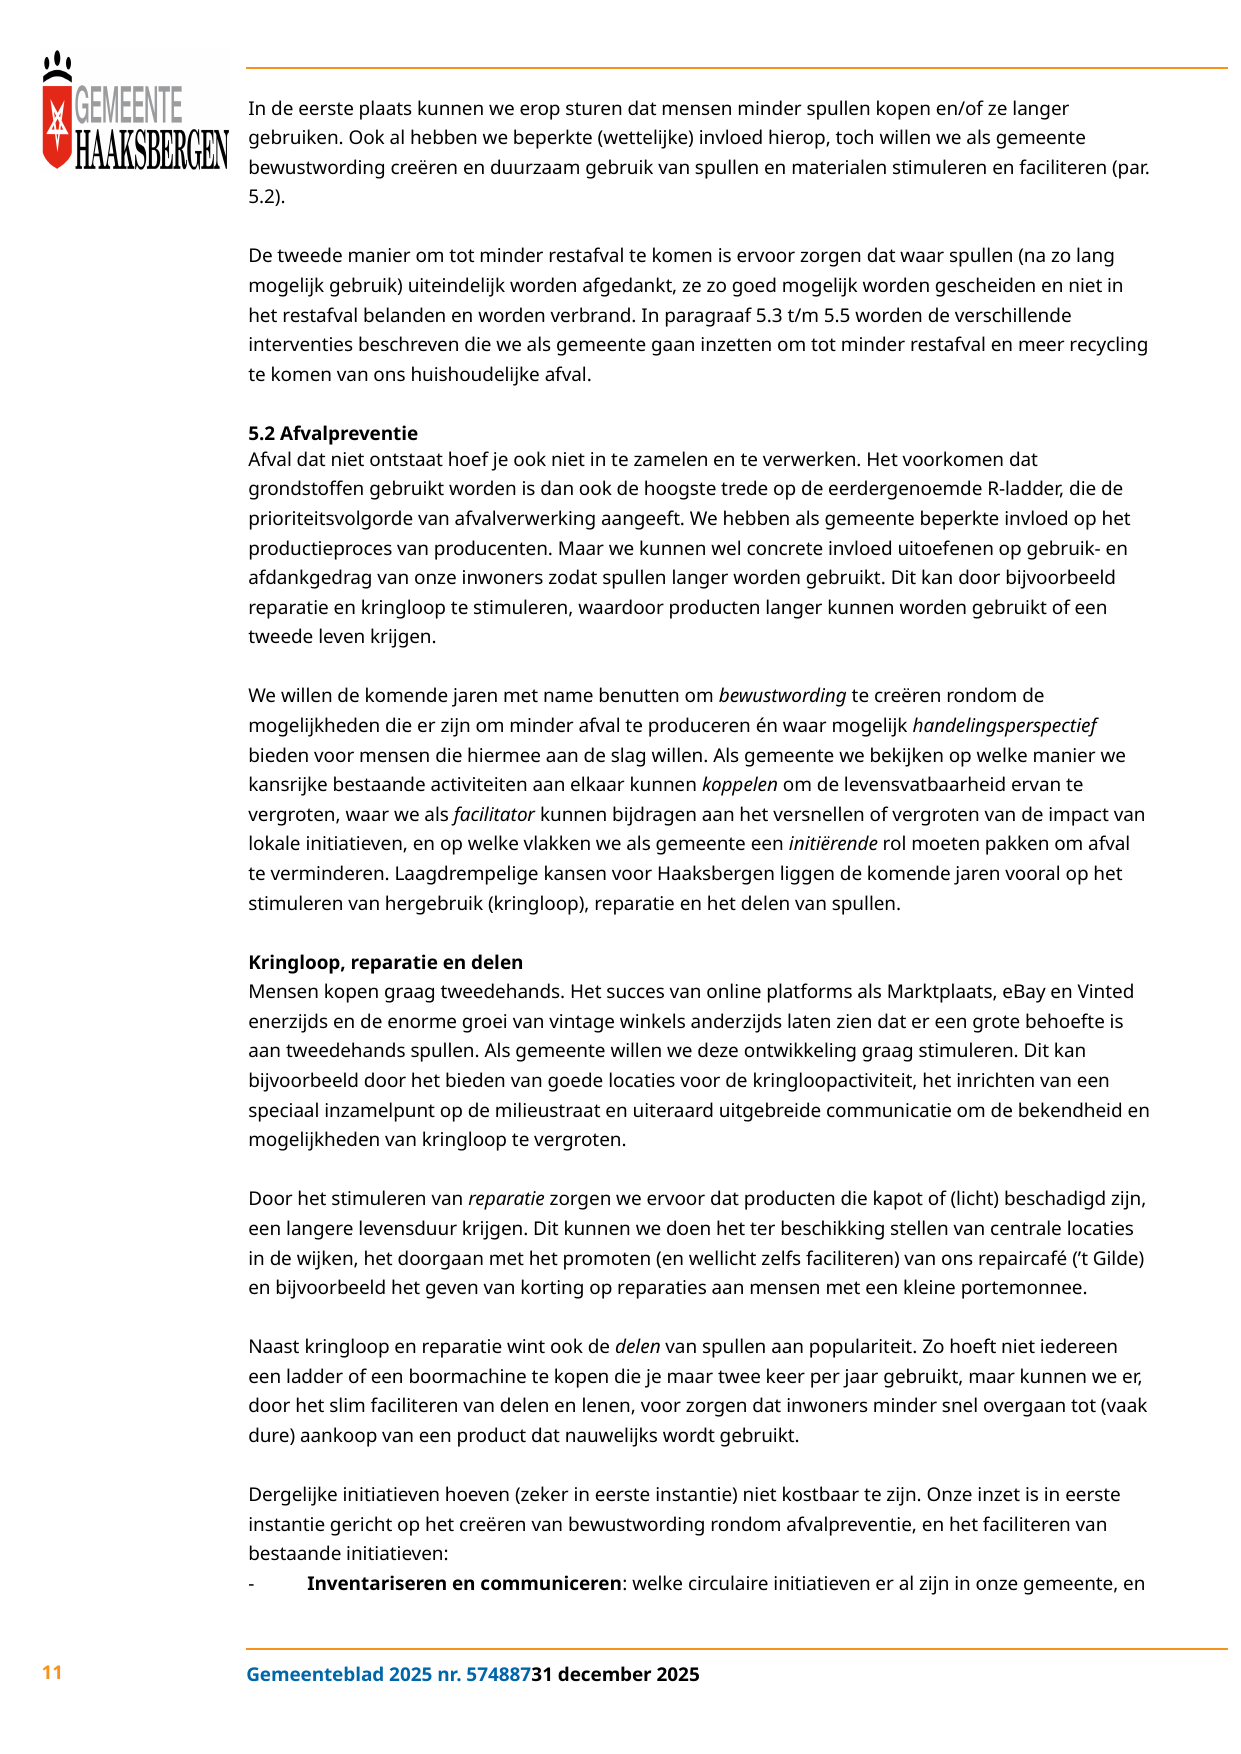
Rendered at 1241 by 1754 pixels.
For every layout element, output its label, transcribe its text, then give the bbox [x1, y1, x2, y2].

text De tweede manier om tot minder restafval te komen is ervoor zorgen dat waar spullen (na zo lang mogelijk gebruik) uiteindelijk worden afgedankt, ze zo goed mogelijk worden gescheiden en niet in het restafval belanden en worden verbrand. In paragraaf 5.3 t/m 5.5 worden de verschillende interventies beschreven die we als gemeente gaan inzetten om tot minder restafval en meer recycling te komen van ons huishoudelijke afval. [248, 243, 1152, 387]
text Door het stimuleren van reparatie zorgen we ervoor dat producten die kapot of (licht) beschadigd zijn, een langere levensduur krijgen. Dit kunnen we doen het ter beschikking stellen van centrale locaties in de wijken, het doorgaan met het promoten (en wellicht zelfs faciliteren) van ons repaircafé (’t Gilde) en bijvoorbeeld het geven van korting op reparaties aan mensen met een kleine portemonnee. [248, 1186, 1152, 1300]
picture [41, 47, 231, 172]
list Inventariseren en communiceren: welke circulaire initiatieven er al zijn in onze gemeente, en [248, 1570, 1152, 1596]
text Dergelijke initiatieven hoeven (zeker in eerste instantie) niet kostbaar te zijn. Onze inzet is in eerste instantie gericht op het creëren van bewustwording rondom afvalpreventie, en het faciliteren van bestaande initiatieven: [248, 1481, 1152, 1566]
text Kringloop, reparatie en delen [248, 949, 1152, 974]
text Mensen kopen graag tweedehands. Het succes van online platforms als Marktplaats, eBay en Vinted enerzijds en de enorme groei van vintage winkels anderzijds laten zien dat er een grote behoefte is aan tweedehands spullen. Als gemeente willen we deze ontwikkeling graag stimuleren. Dit kan bijvoorbeeld door het bieden van goede locaties voor de kringloopactiviteit, het inrichten van een speciaal inzamelpunt op de milieustraat en uiteraard uitgebreide communicatie om de bekendheid en mogelijkheden van kringloop te vergroten. [248, 978, 1152, 1152]
text Afval dat niet ontstaat hoef je ook niet in te zamelen en te verwerken. Het voorkomen dat grondstoffen gebruikt worden is dan ook de hoogste trede op de eerdergenoemde R-ladder, die de prioriteitsvolgorde van afvalverwerking aangeeft. We hebben als gemeente beperkte invloed op het productieproces van producenten. Maar we kunnen wel concrete invloed uitoefenen op gebruik- en afdankgedrag van onze inwoners zodat spullen langer worden gebruikt. Dit kan door bijvoorbeeld reparatie en kringloop te stimuleren, waardoor producten langer kunnen worden gebruikt of een tweede leven krijgen. [248, 446, 1152, 649]
text 5.2 Afvalpreventie [248, 420, 1152, 446]
text Naast kringloop en reparatie wint ook de delen van spullen aan populariteit. Zo hoeft niet iedereen een ladder of een boormachine te kopen die je maar twee keer per jaar gebruikt, maar kunnen we er, door het slim faciliteren van delen en lenen, voor zorgen dat inwoners minder snel overgaan tot (vaak dure) aankoop van een product dat nauwelijks wordt gebruikt. [248, 1333, 1152, 1448]
text In de eerste plaats kunnen we erop sturen dat mensen minder spullen kopen en/of ze langer gebruiken. Ook al hebben we beperkte (wettelijke) invloed hierop, toch willen we als gemeente bewustwording creëren en duurzaam gebruik van spullen en materialen stimuleren en faciliteren (par. 5.2). [248, 95, 1152, 209]
text We willen de komende jaren met name benutten om bewustwording te creëren rondom de mogelijkheden die er zijn om minder afval te produceren én waar mogelijk handelingsperspectief bieden voor mensen die hiermee aan de slag willen. Als gemeente we bekijken op welke manier we kansrijke bestaande activiteiten aan elkaar kunnen koppelen om de levensvatbaarheid ervan te vergroten, waar we als facilitator kunnen bijdragen aan het versnellen of vergroten van de impact van lokale initiatieven, en op welke vlakken we als gemeente een initiërende rol moeten pakken om afval te verminderen. Laagdrempelige kansen voor Haaksbergen liggen de komende jaren vooral op het stimuleren van hergebruik (kringloop), reparatie en het delen van spullen. [248, 683, 1152, 915]
